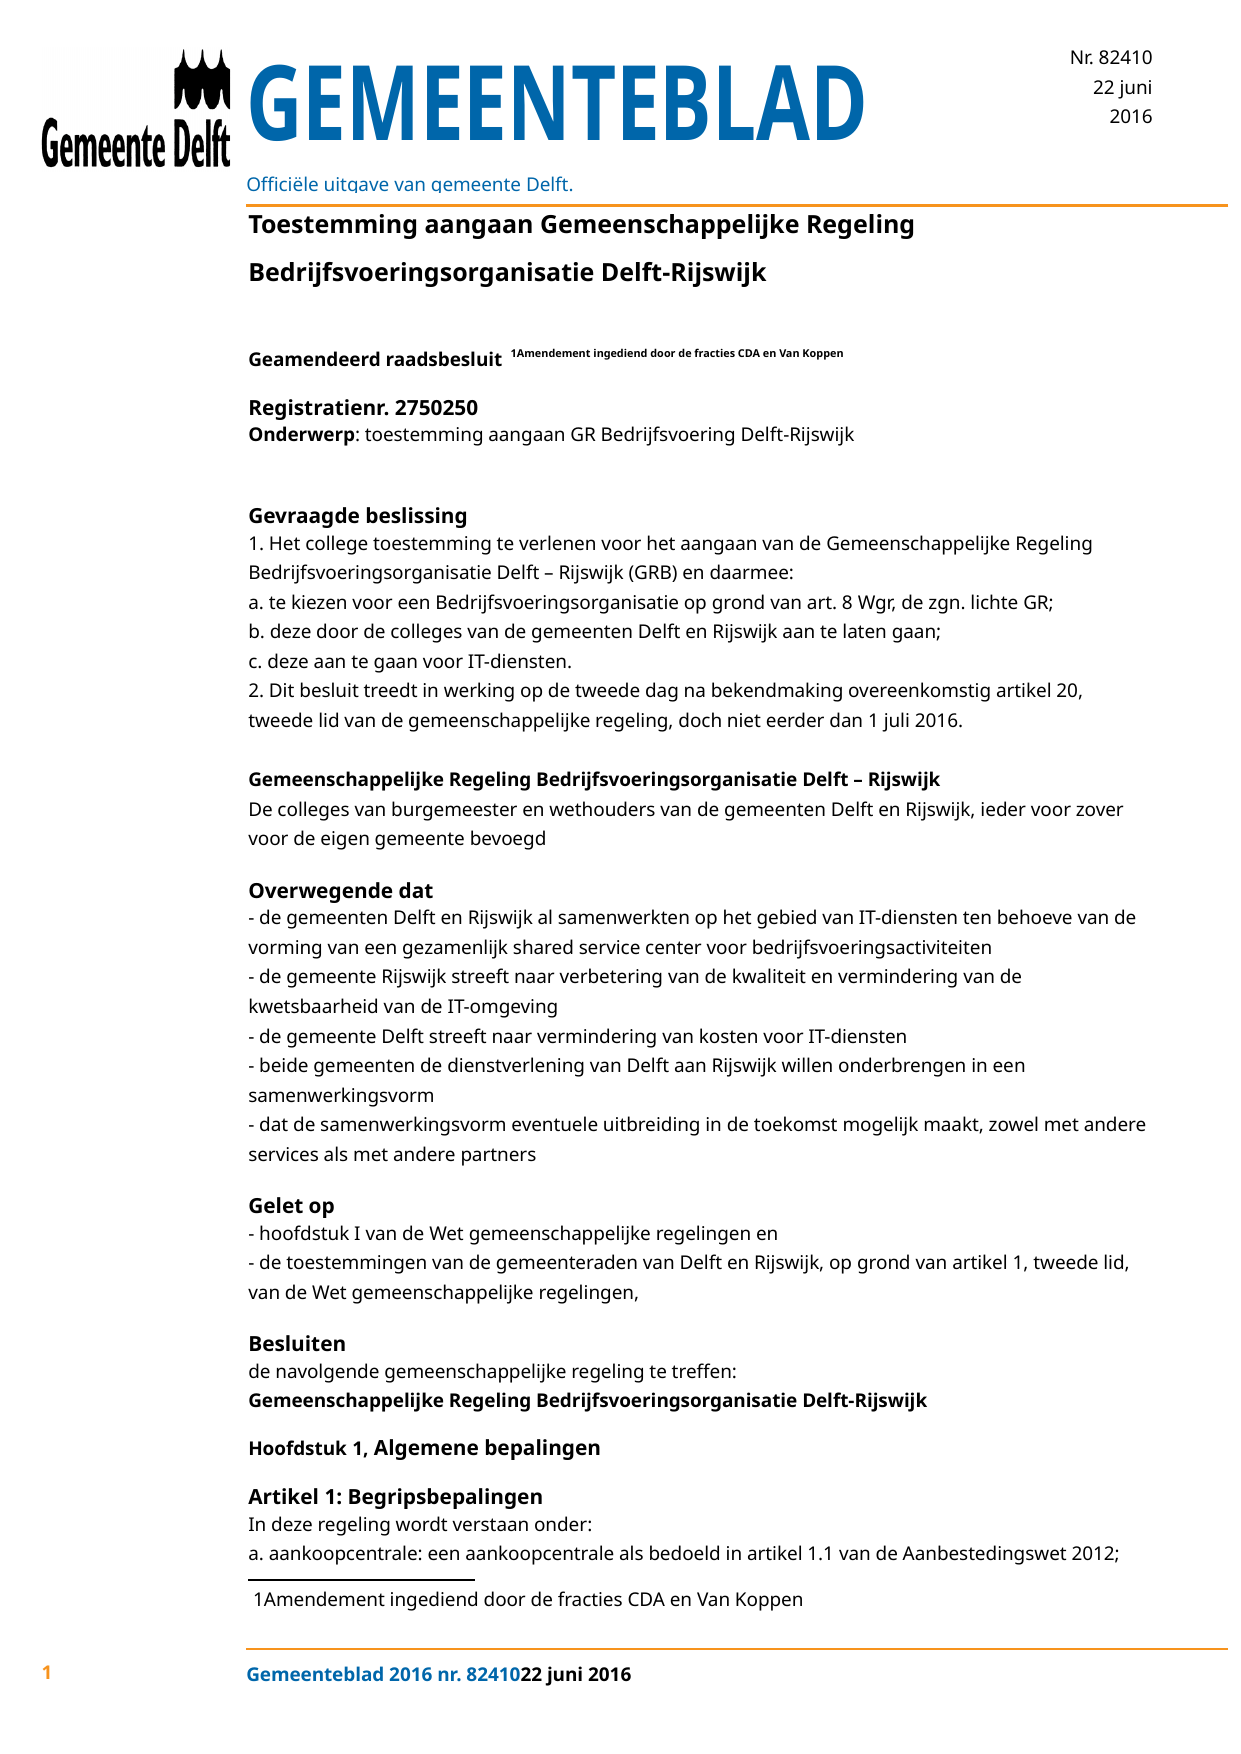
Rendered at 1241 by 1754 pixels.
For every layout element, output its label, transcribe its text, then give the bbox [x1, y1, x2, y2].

text - de toestemmingen van de gemeenteraden van Delft en Rijswijk, op grond van artikel 1, tweede lid, van de Wet gemeenschappelijke regelingen, [248, 1249, 1152, 1305]
text 2. Dit besluit treedt in werking op de tweede dag na bekendmaking overeenkomstig artikel 20, tweede lid van de gemeenschappelijke regeling, doch niet eerder dan 1 juli 2016. [248, 678, 1152, 733]
text Onderwerp: toestemming aangaan GR Bedrijfsvoering Delft-Rijswijk [248, 421, 1152, 447]
text Gemeenschappelijke Regeling Bedrijfsvoeringsorganisatie Delft-Rijswijk [248, 1388, 1152, 1413]
text Toestemming aangaan Gemeenschappelijke Regeling Bedrijfsvoeringsorganisatie Delft-Rijswijk [248, 207, 1152, 288]
text a. aankoopcentrale: een aankoopcentrale als bedoeld in artikel 1.1 van de Aanbestedingswet 2012; [248, 1541, 1152, 1566]
text - de gemeenten Delft en Rijswijk al samenwerkten op het gebied van IT-diensten ten behoeve van de vorming van een gezamenlijk shared service center voor bedrijfsvoeringsactiviteiten [248, 904, 1152, 960]
text Gevraagde beslissing [248, 501, 1152, 530]
text Overwegende dat [248, 876, 1152, 904]
text Registratienr. 2750250 [248, 393, 1152, 421]
text c. deze aan te gaan voor IT-diensten. [248, 648, 1152, 674]
text - de gemeente Rijswijk streeft naar verbetering van de kwaliteit en vermindering van de kwetsbaarheid van de IT-omgeving [248, 964, 1152, 1019]
text - de gemeente Delft streeft naar vermindering van kosten voor IT-diensten [248, 1023, 1152, 1048]
text a. te kiezen voor een Bedrijfsvoeringsorganisatie op grond van art. 8 Wgr, de zgn. lichte GR; [248, 589, 1152, 615]
text 1. Het college toestemming te verlenen voor het aangaan van de Gemeenschappelijke Regeling Bedrijfsvoeringsorganisatie Delft – Rijswijk (GRB) en daarmee: [248, 530, 1152, 585]
text De colleges van burgemeester en wethouders van de gemeenten Delft en Rijswijk, ieder voor zover voor de eigen gemeente bevoegd [248, 796, 1152, 851]
text Besluiten [248, 1329, 1152, 1358]
text - dat de samenwerkingsvorm eventuele uitbreiding in de toekomst mogelijk maakt, zowel met andere services als met andere partners [248, 1112, 1152, 1167]
picture [41, 47, 231, 172]
text de navolgende gemeenschappelijke regeling te treffen: [248, 1358, 1152, 1384]
text Artikel 1: Begripsbepalingen [248, 1482, 1152, 1511]
text Hoofdstuk 1, Algemene bepalingen [248, 1433, 1152, 1462]
text Geamendeerd raadsbesluit [248, 344, 1152, 372]
text Gemeenschappelijke Regeling Bedrijfsvoeringsorganisatie Delft – Rijswijk [248, 766, 1152, 792]
text Gelet op [248, 1192, 1152, 1220]
text - hoofdstuk I van de Wet gemeenschappelijke regelingen en [248, 1220, 1152, 1246]
text - beide gemeenten de dienstverlening van Delft aan Rijswijk willen onderbrengen in een samenwerkingsvorm [248, 1052, 1152, 1108]
text b. deze door de colleges van de gemeenten Delft en Rijswijk aan te laten gaan; [248, 618, 1152, 644]
text In deze regeling wordt verstaan onder: [248, 1511, 1152, 1537]
